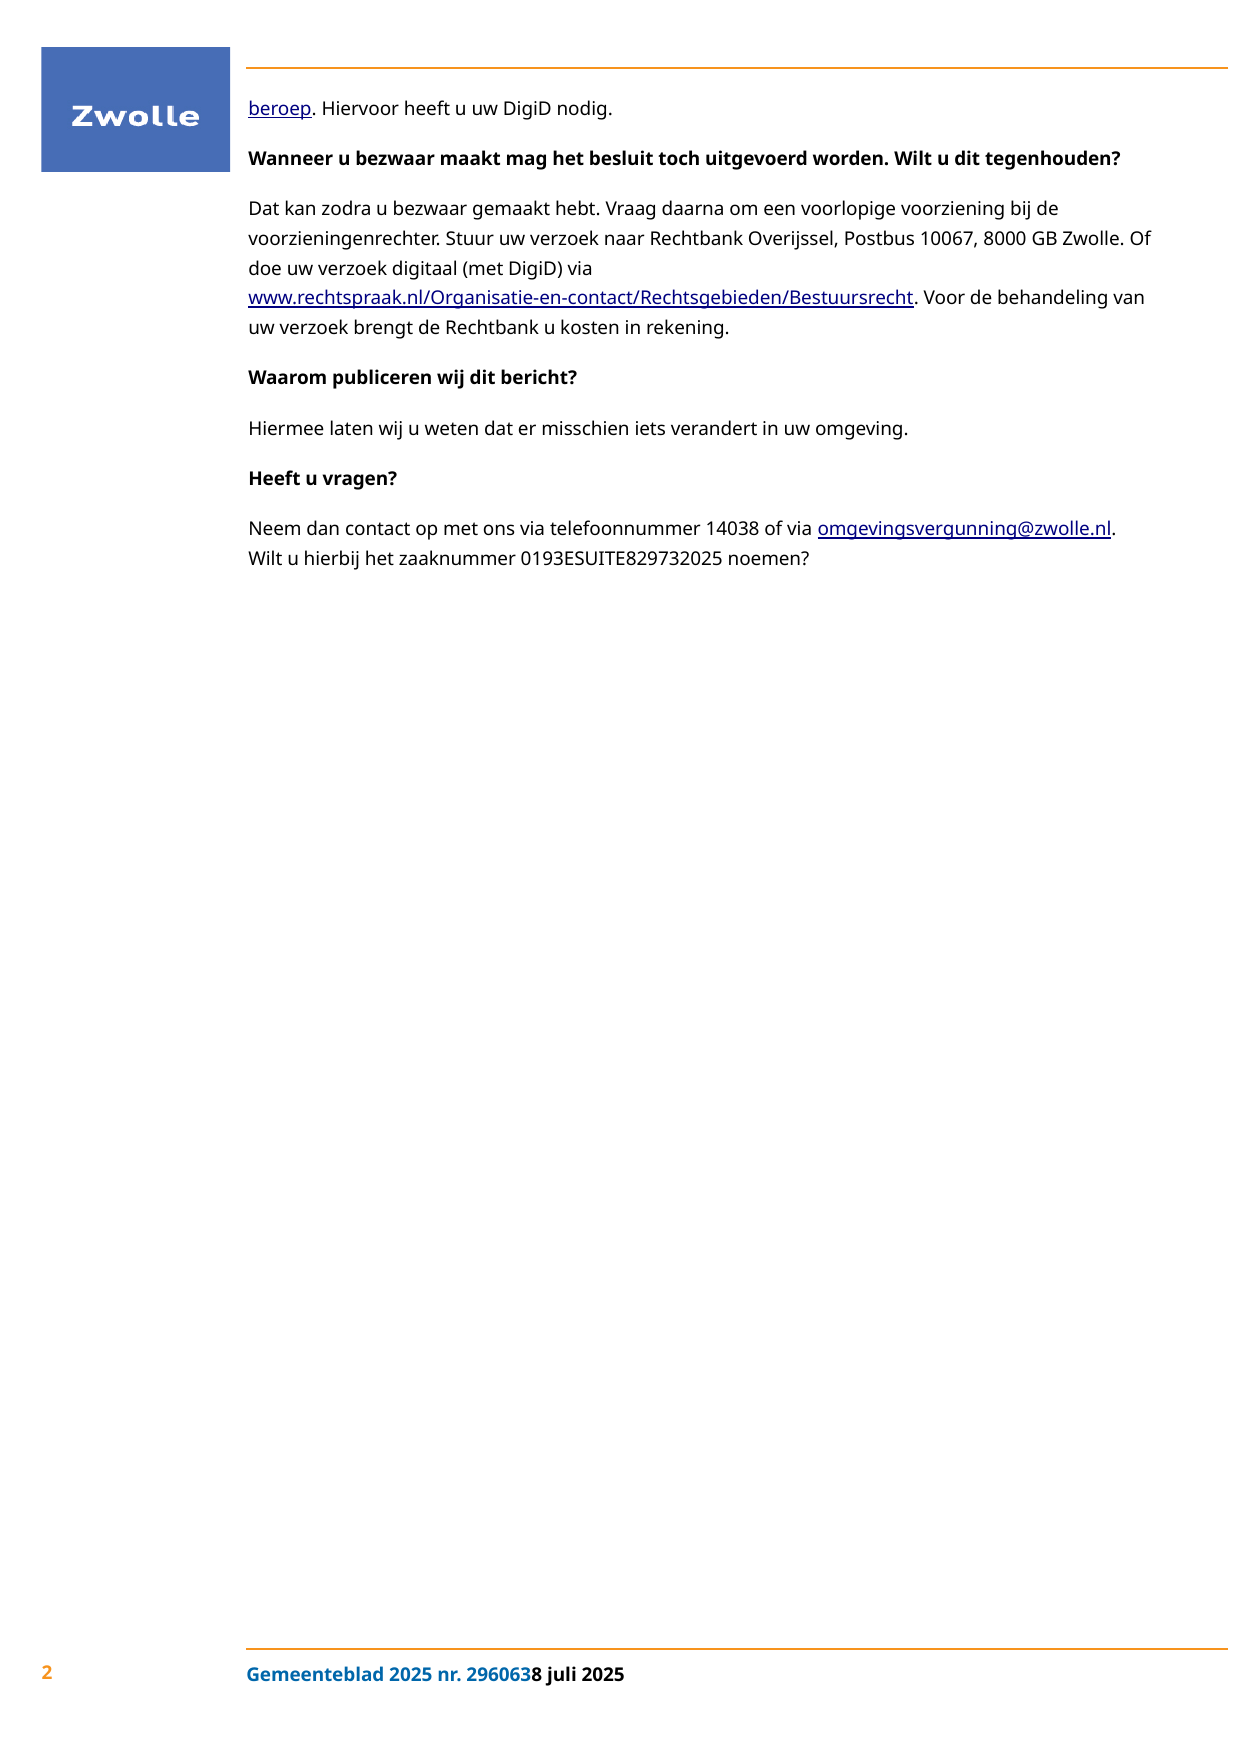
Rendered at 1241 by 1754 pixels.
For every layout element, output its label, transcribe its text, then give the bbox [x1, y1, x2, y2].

text Waarom publiceren wij dit bericht? [248, 364, 1152, 390]
text Wanneer u bezwaar maakt mag het besluit toch uitgevoerd worden. Wilt u dit tegenhouden? [248, 145, 1152, 171]
text Hiermee laten wij u weten dat er misschien iets verandert in uw omgeving. [248, 415, 1152, 441]
text Heeft u vragen? [248, 465, 1152, 491]
text beroep. Hiervoor heeft u uw DigiD nodig. [248, 95, 1152, 121]
text Dat kan zodra u bezwaar gemaakt hebt. Vraag daarna om een voorlopige voorziening bij de voorzieningenrechter. Stuur uw verzoek naar Rechtbank Overijssel, Postbus 10067, 8000 GB Zwolle. Of doe uw verzoek digitaal (met DigiD) via www.rechtspraak.nl/Organisatie-en-contact/Rechtsgebieden/Bestuursrecht. Voor de behandeling van uw verzoek brengt de Rechtbank u kosten in rekening. [248, 196, 1152, 340]
text Neem dan contact op met ons via telefoonnummer 14038 of via omgevingsvergunning@zwolle.nl. Wilt u hierbij het zaaknummer 0193ESUITE829732025 noemen? [248, 516, 1152, 571]
picture [41, 47, 231, 172]
